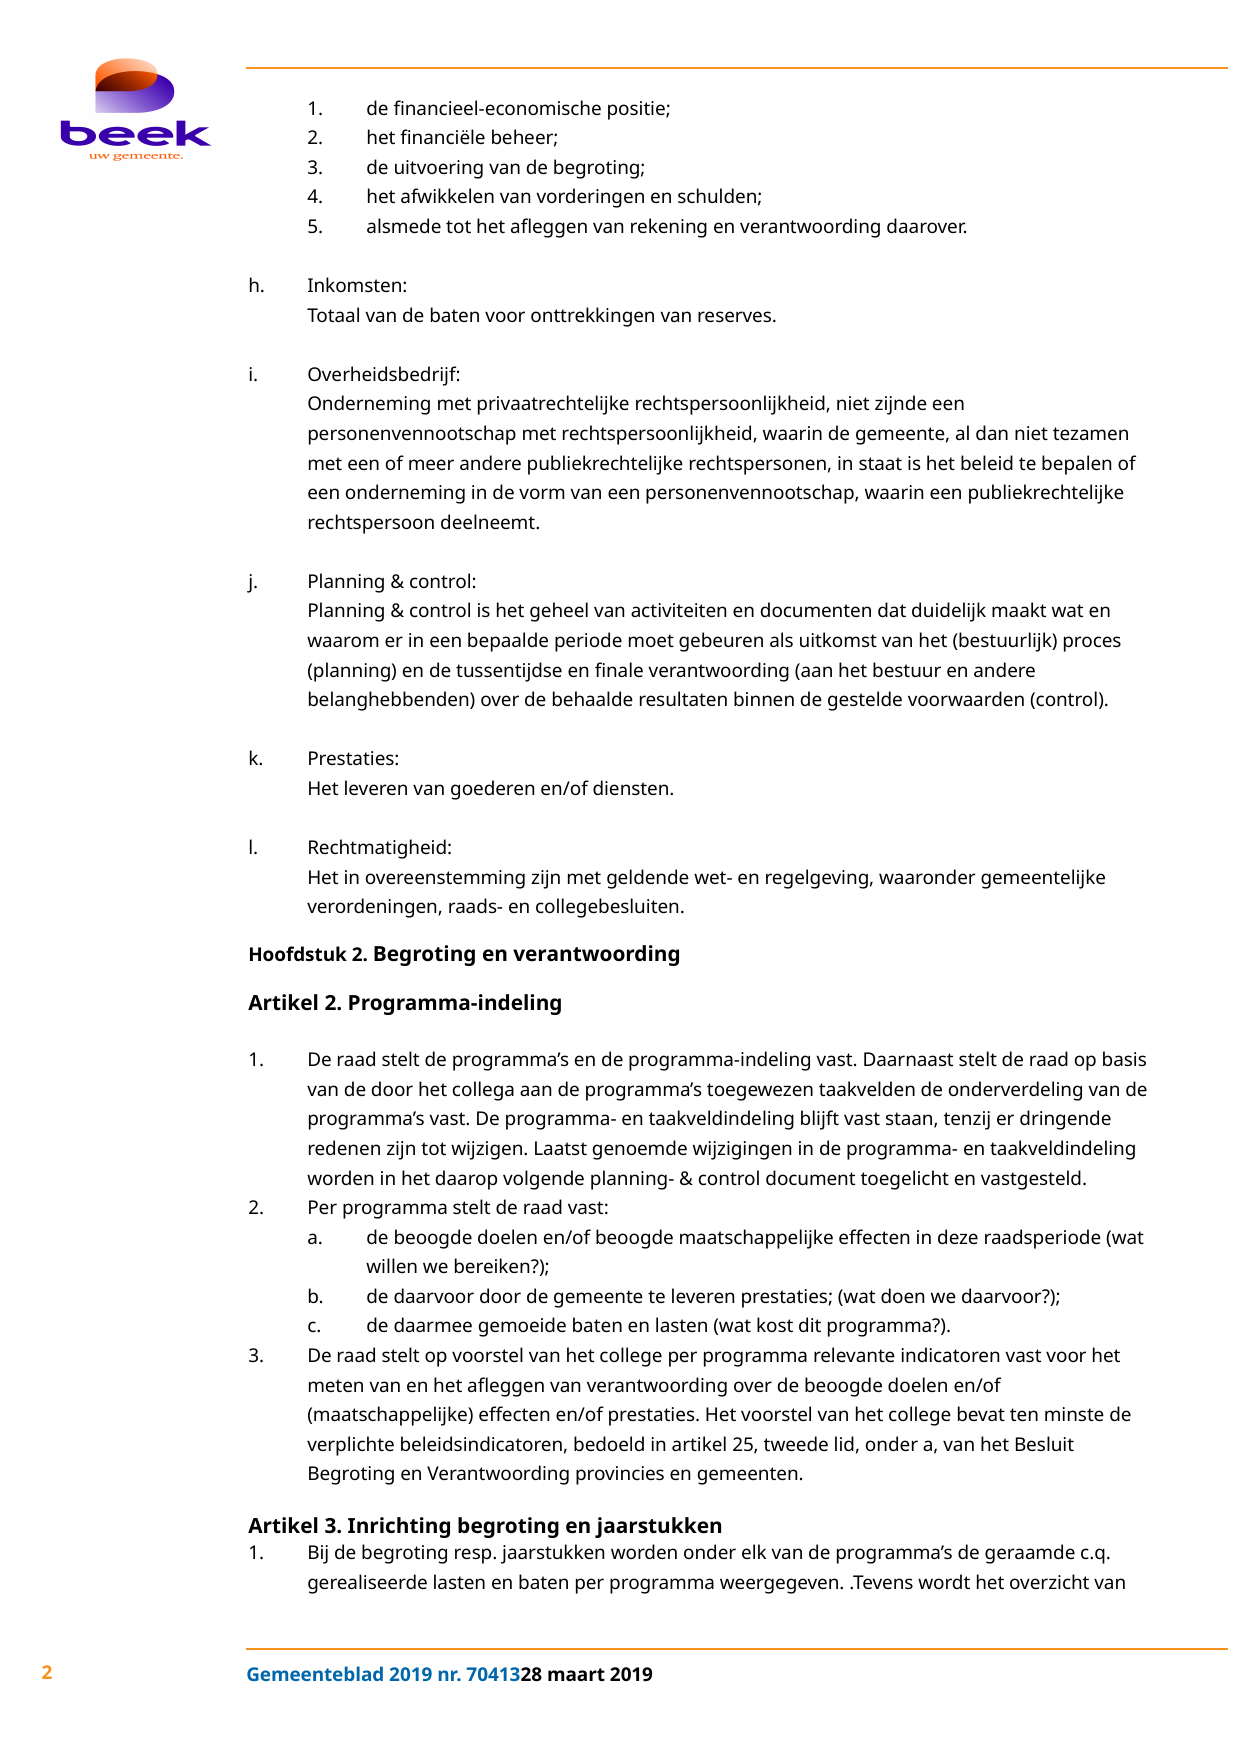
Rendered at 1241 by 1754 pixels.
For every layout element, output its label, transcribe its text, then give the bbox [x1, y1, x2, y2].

list de uitvoering van de begroting; [307, 154, 1152, 180]
list Planning & control is het geheel van activiteiten en documenten dat duidelijk maakt wat en waarom er in een bepaalde periode moet gebeuren als uitkomst van het (bestuurlijk) proces (planning) en de tussentijdse en finale verantwoording (aan het bestuur en andere belanghebbenden) over de behaalde resultaten binnen de gestelde voorwaarden (control). [248, 598, 1152, 712]
list het financiële beheer; [307, 124, 1152, 150]
list Rechtmatigheid: [248, 834, 1152, 860]
text Hoofdstuk 2. Begroting en verantwoording [248, 939, 1152, 968]
list de beoogde doelen en/of beoogde maatschappelijke effecten in deze raadsperiode (wat willen we bereiken?); [307, 1224, 1152, 1279]
list De raad stelt de programma’s en de programma-indeling vast. Daarnaast stelt de raad op basis van de door het collega aan de programma’s toegewezen taakvelden de onderverdeling van de programma’s vast. De programma- en taakveldindeling blijft vast staan, tenzij er dringende redenen zijn tot wijzigen. Laatst genoemde wijzigingen in de programma- en taakveldindeling worden in het daarop volgende planning- & control document toegelicht en vastgesteld. [248, 1046, 1152, 1191]
list Totaal van de baten voor onttrekkingen van reserves. [248, 302, 1152, 328]
picture [41, 47, 231, 172]
list Het leveren van goederen en/of diensten. [248, 775, 1152, 801]
list Overheidsbedrijf: [248, 361, 1152, 387]
text Artikel 3. Inrichting begroting en jaarstukken [248, 1511, 1152, 1539]
list Planning & control: [248, 568, 1152, 594]
list Bij de begroting resp. jaarstukken worden onder elk van de programma’s de geraamde c.q. gerealiseerde lasten en baten per programma weergegeven. .Tevens wordt het overzicht van [248, 1539, 1152, 1595]
list het afwikkelen van vorderingen en schulden; [307, 183, 1152, 209]
list Prestaties: [248, 746, 1152, 771]
text Artikel 2. Programma-indeling [248, 988, 1152, 1017]
list Inkomsten: [248, 272, 1152, 298]
list de daarvoor door de gemeente te leveren prestaties; (wat doen we daarvoor?); [307, 1283, 1152, 1309]
list alsmede tot het afleggen van rekening en verantwoording daarover. [307, 213, 1152, 239]
list Het in overeenstemming zijn met geldende wet- en regelgeving, waaronder gemeentelijke verordeningen, raads- en collegebesluiten. [248, 864, 1152, 919]
list Onderneming met privaatrechtelijke rechtspersoonlijkheid, niet zijnde een personenvennootschap met rechtspersoonlijkheid, waarin de gemeente, al dan niet tezamen met een of meer andere publiekrechtelijke rechtspersonen, in staat is het beleid te bepalen of een onderneming in de vorm van een personenvennootschap, waarin een publiekrechtelijke rechtspersoon deelneemt. [248, 391, 1152, 535]
list De raad stelt op voorstel van het college per programma relevante indicatoren vast voor het meten van en het afleggen van verantwoording over de beoogde doelen en/of (maatschappelijke) effecten en/of prestaties. Het voorstel van het college bevat ten minste de verplichte beleidsindicatoren, bedoeld in artikel 25, tweede lid, onder a, van het Besluit Begroting en Verantwoording provincies en gemeenten. [248, 1342, 1152, 1486]
list de daarmee gemoeide baten en lasten (wat kost dit programma?). [307, 1313, 1152, 1338]
list Per programma stelt de raad vast: [248, 1194, 1152, 1220]
list de financieel-economische positie; [307, 95, 1152, 121]
